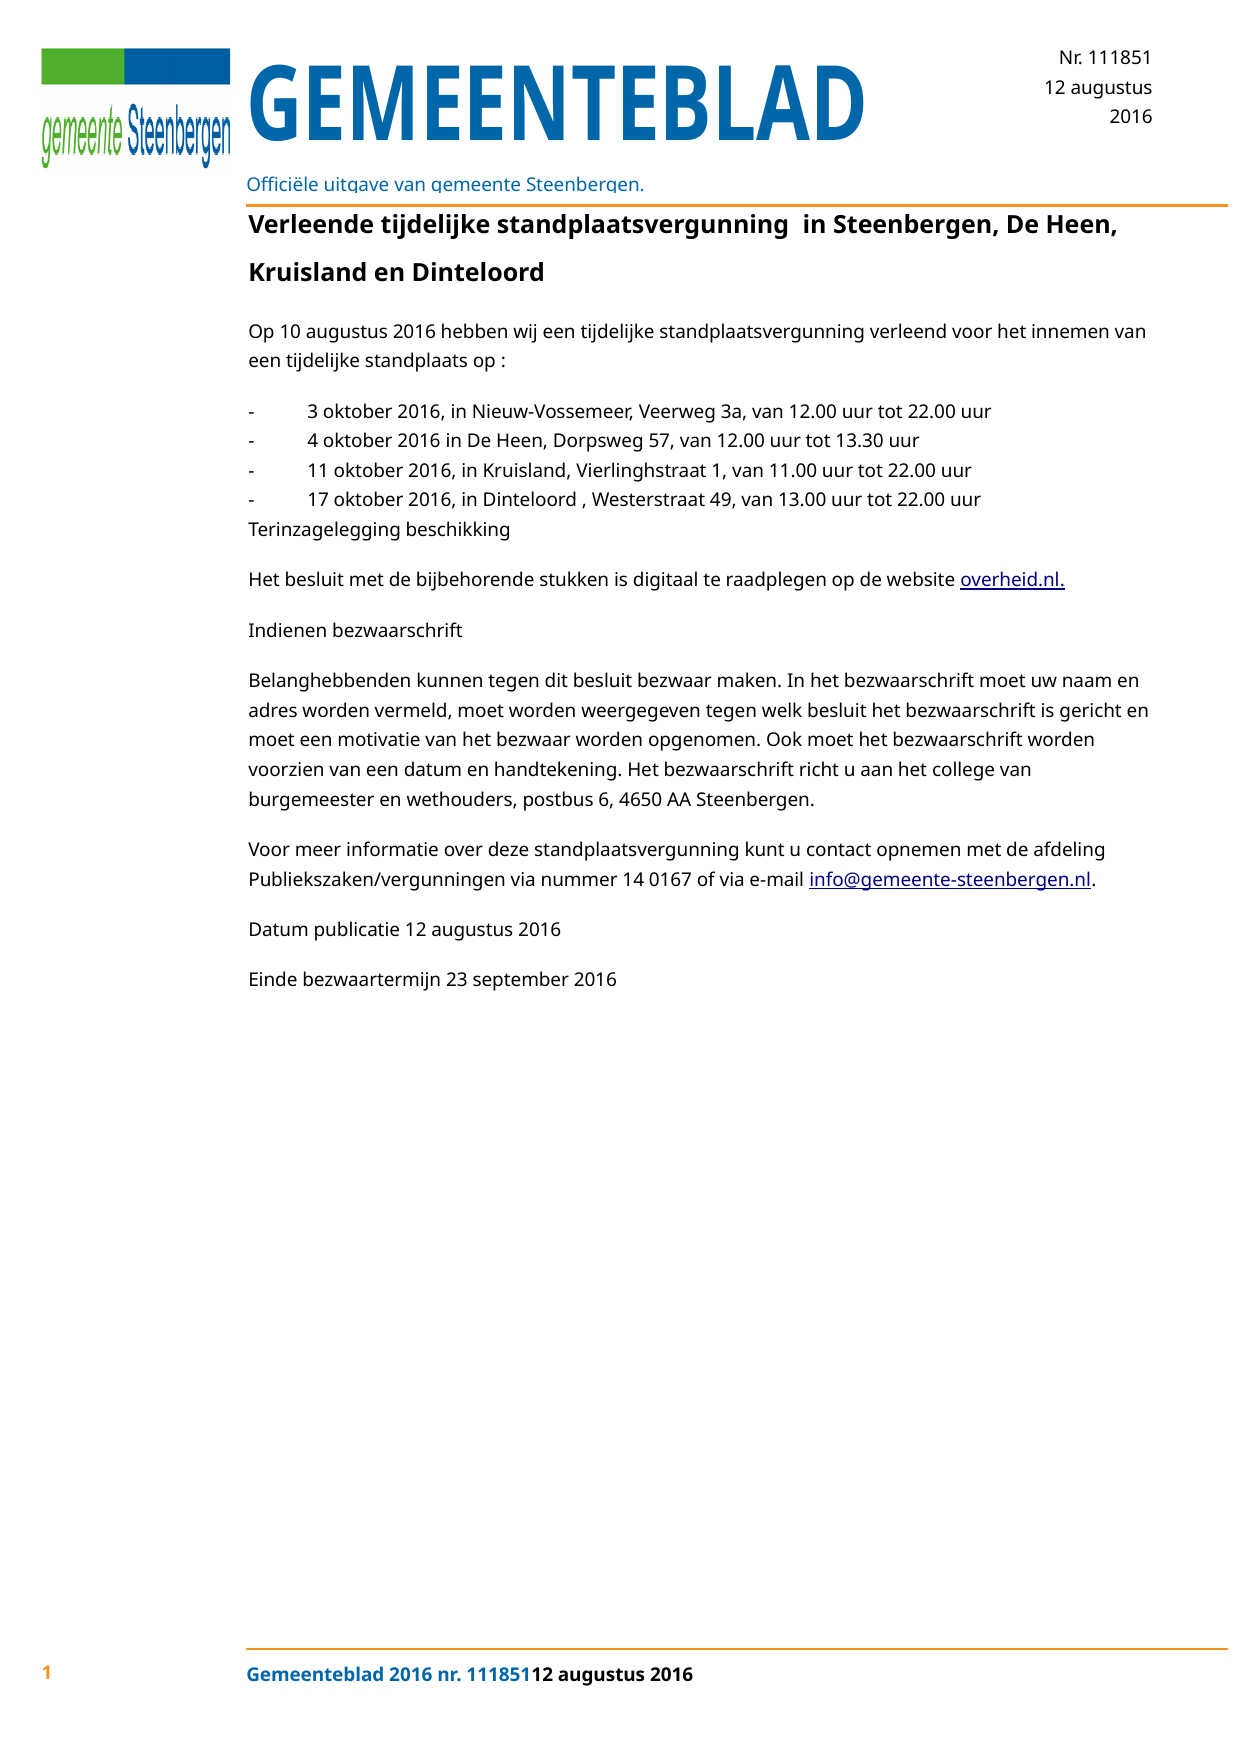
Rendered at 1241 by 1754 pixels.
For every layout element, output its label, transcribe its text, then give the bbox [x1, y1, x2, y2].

text Indienen bezwaarschrift [248, 617, 1152, 643]
picture [41, 47, 231, 172]
list 3 oktober 2016, in Nieuw-Vossemeer, Veerweg 3a, van 12.00 uur tot 22.00 uur [248, 398, 1152, 424]
list 17 oktober 2016, in Dinteloord , Westerstraat 49, van 13.00 uur tot 22.00 uur [248, 487, 1152, 512]
text Het besluit met de bijbehorende stukken is digitaal te raadplegen op de website overheid.nl. [248, 567, 1152, 592]
list 11 oktober 2016, in Kruisland, Vierlinghstraat 1, van 11.00 uur tot 22.00 uur [248, 457, 1152, 483]
list 4 oktober 2016 in De Heen, Dorpsweg 57, van 12.00 uur tot 13.30 uur [248, 427, 1152, 453]
text Verleende tijdelijke standplaatsvergunning in Steenbergen, De Heen, Kruisland en Dinteloord [248, 207, 1152, 288]
text Op 10 augustus 2016 hebben wij een tijdelijke standplaatsvergunning verleend voor het innemen van een tijdelijke standplaats op : [248, 318, 1152, 373]
text Belanghebbenden kunnen tegen dit besluit bezwaar maken. In het bezwaarschrift moet uw naam en adres worden vermeld, moet worden weergegeven tegen welk besluit het bezwaarschrift is gericht en moet een motivatie van het bezwaar worden opgenomen. Ook moet het bezwaarschrift worden voorzien van een datum en handtekening. Het bezwaarschrift richt u aan het college van burgemeester en wethouders, postbus 6, 4650 AA Steenbergen. [248, 667, 1152, 812]
text Datum publicatie 12 augustus 2016 [248, 916, 1152, 942]
text Terinzagelegging beschikking [248, 516, 1152, 542]
text Voor meer informatie over deze standplaatsvergunning kunt u contact opnemen met de afdeling Publiekszaken/vergunningen via nummer 14 0167 of via e-mail info@gemeente-steenbergen.nl. [248, 836, 1152, 892]
text Einde bezwaartermijn 23 september 2016 [248, 967, 1152, 992]
